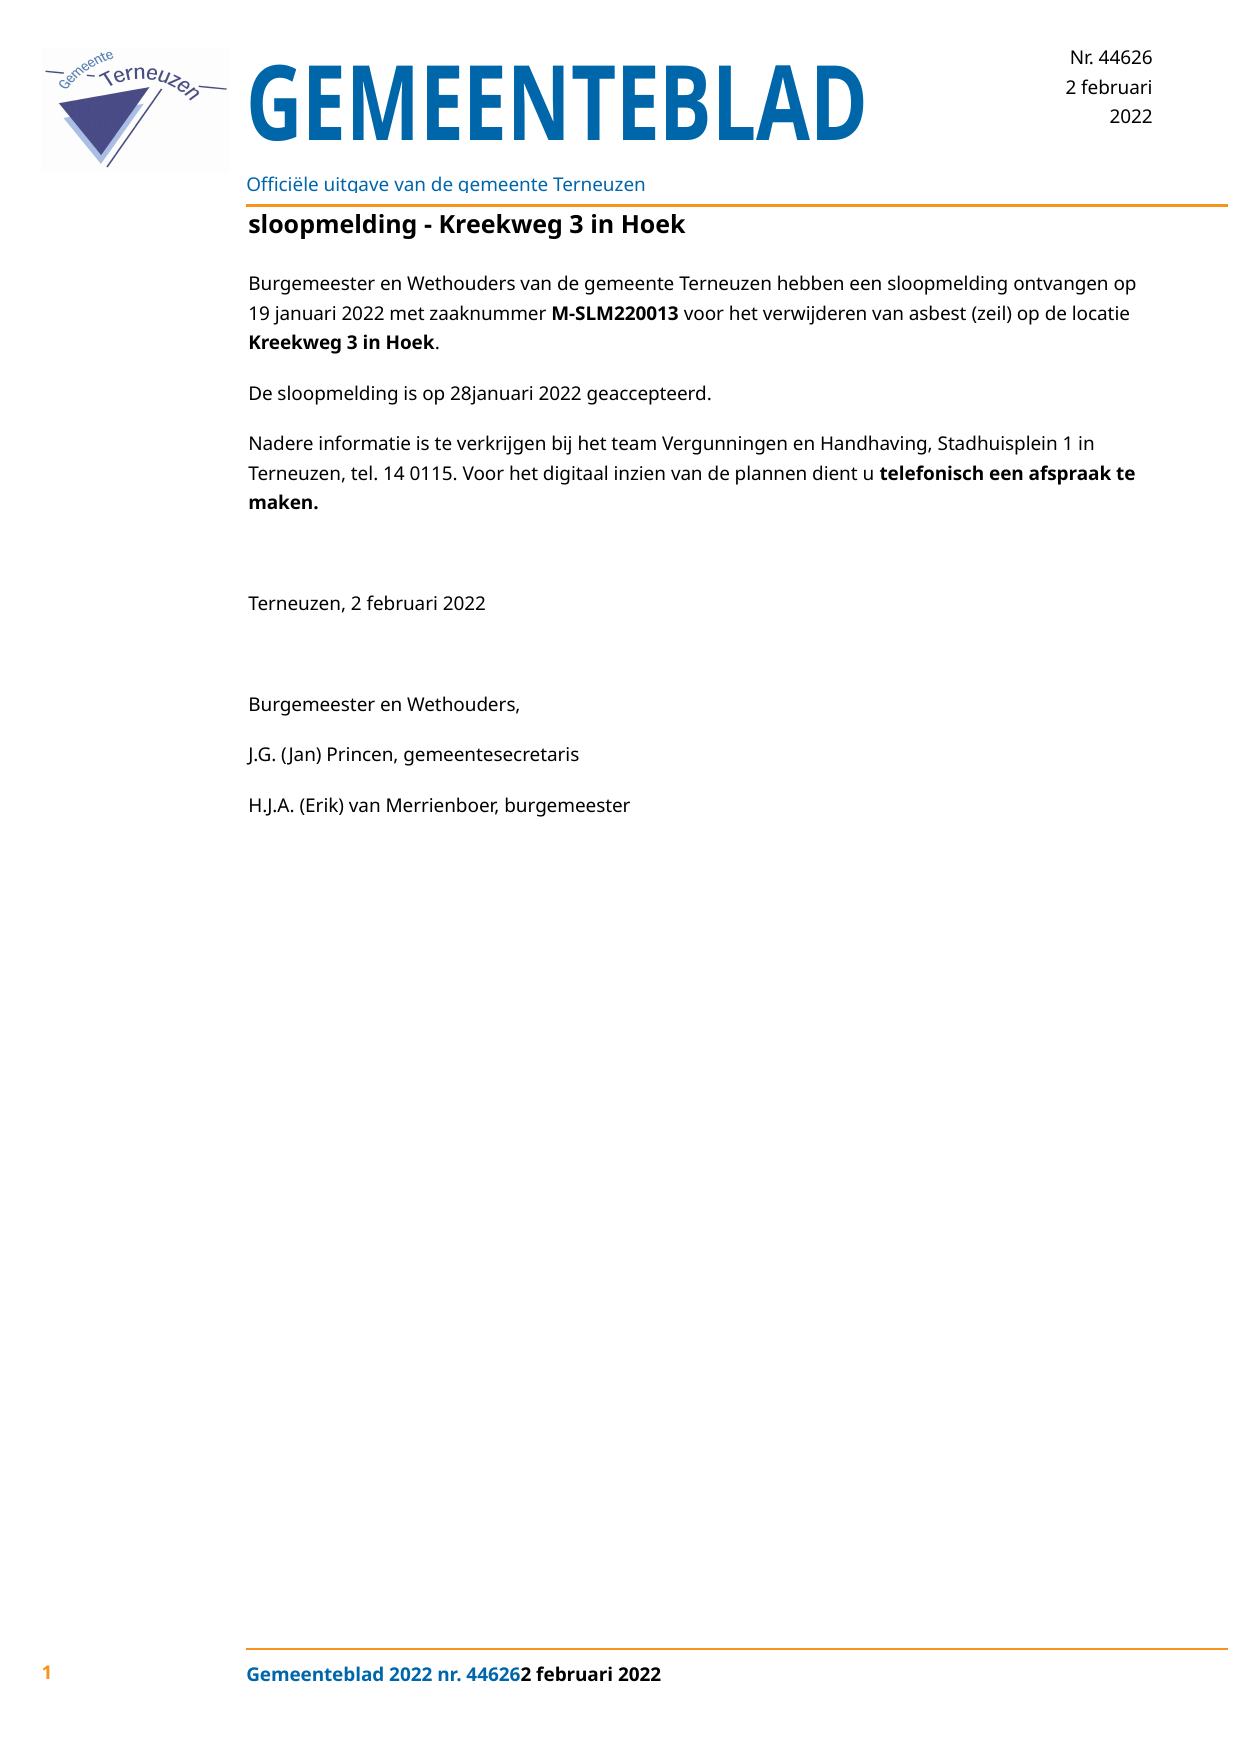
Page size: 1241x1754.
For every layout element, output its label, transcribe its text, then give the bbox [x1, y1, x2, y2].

text sloopmelding - Kreekweg 3 in Hoek [248, 207, 1152, 241]
text Terneuzen, 2 februari 2022 [248, 590, 1152, 616]
text De sloopmelding is op 28januari 2022 geaccepteerd. [248, 380, 1152, 406]
text Burgemeester en Wethouders van de gemeente Terneuzen hebben een sloopmelding ontvangen op 19 januari 2022 met zaaknummer M-SLM220013 voor het verwijderen van asbest (zeil) op de locatie Kreekweg 3 in Hoek. [248, 270, 1152, 355]
text Nadere informatie is te verkrijgen bij het team Vergunningen en Handhaving, Stadhuisplein 1 in Terneuzen, tel. 14 0115. Voor het digitaal inzien van de plannen dient u telefonisch een afspraak te maken. [248, 430, 1152, 515]
text H.J.A. (Erik) van Merrienboer, burgemeester [248, 792, 1152, 818]
text Burgemeester en Wethouders, [248, 691, 1152, 717]
picture [41, 47, 231, 172]
text J.G. (Jan) Princen, gemeentesecretaris [248, 742, 1152, 767]
